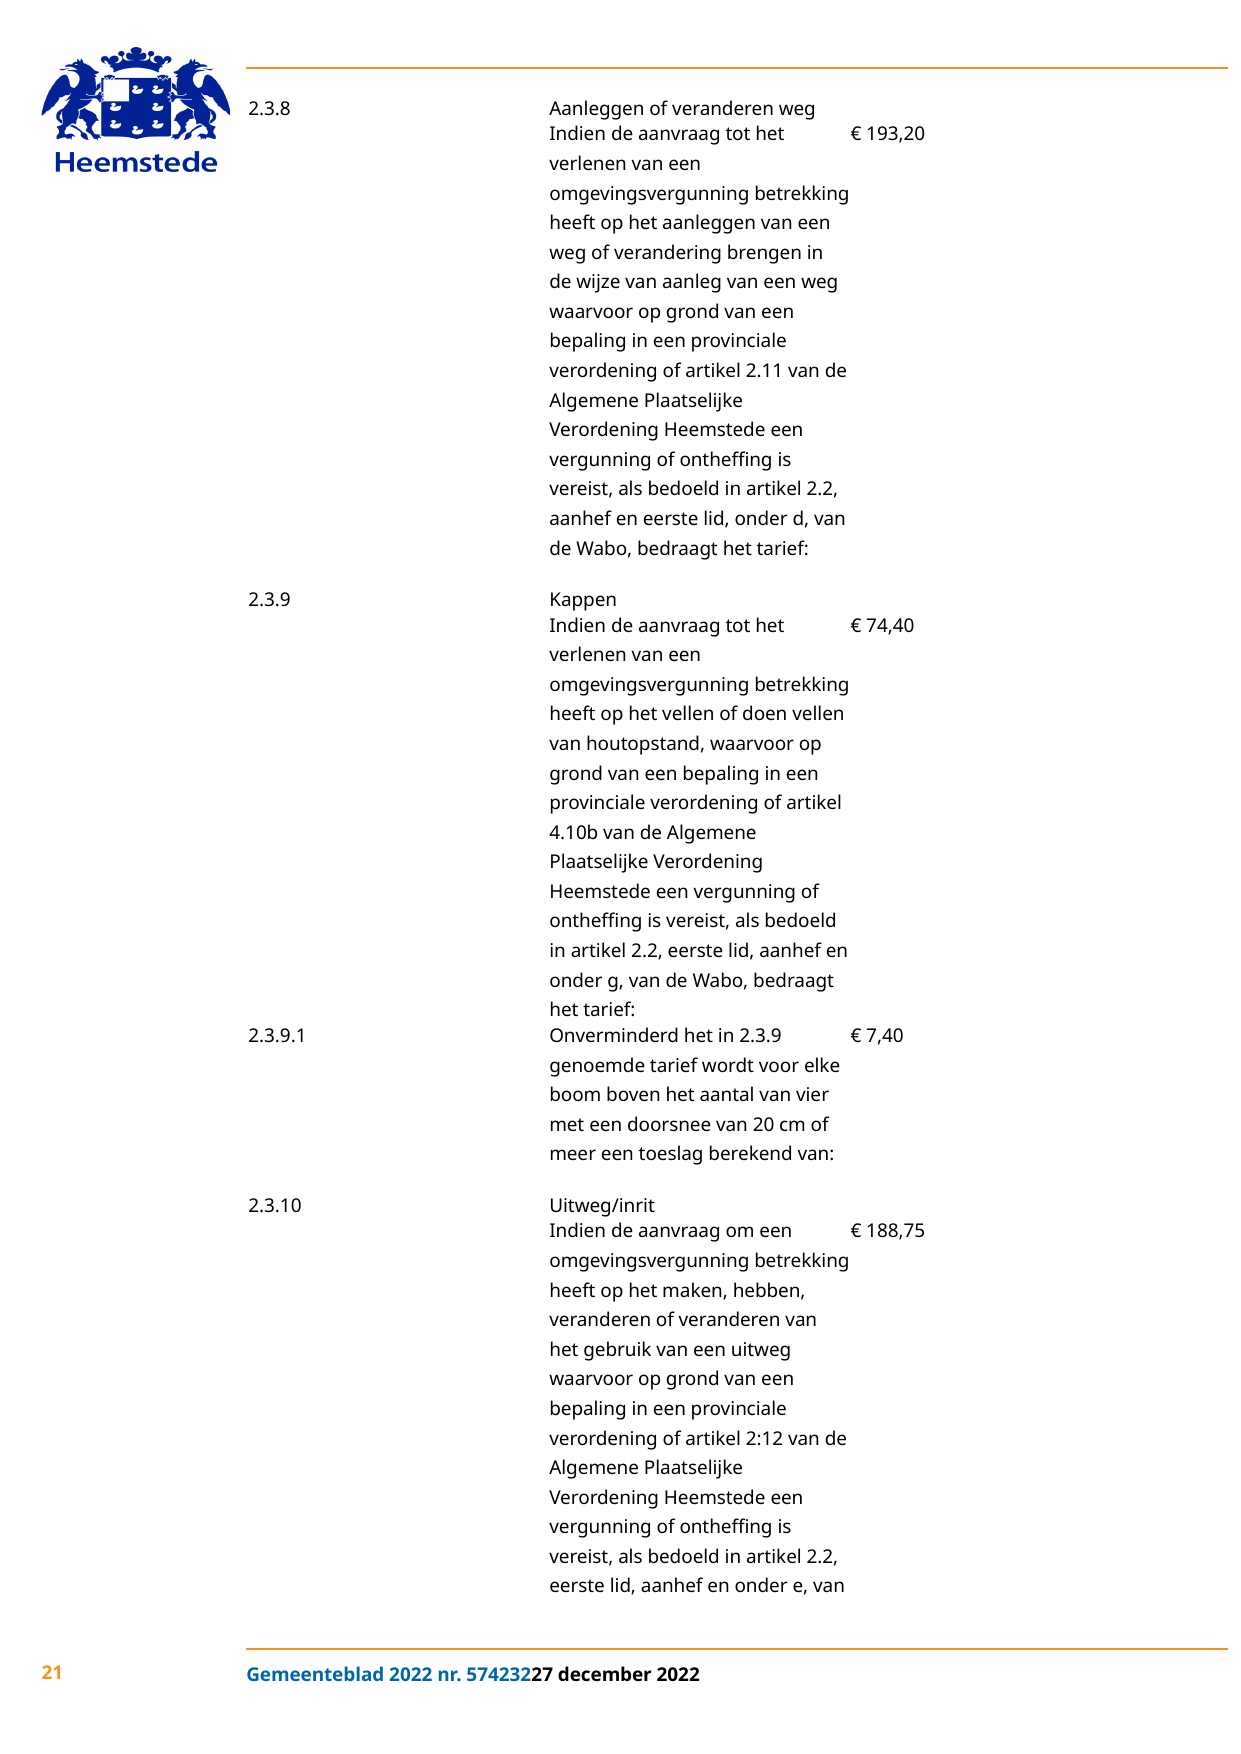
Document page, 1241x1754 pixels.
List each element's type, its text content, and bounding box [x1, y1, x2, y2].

table_cell [248, 612, 549, 1022]
table_cell [549, 560, 850, 586]
table_cell 2.3.10 [248, 1192, 549, 1218]
table_cell [248, 560, 549, 586]
table_cell [850, 586, 1152, 612]
table_cell [248, 121, 549, 560]
table_cell Indien de aanvraag tot het verlenen van een omgevingsvergunning betrekking heeft op het aanleggen van een weg of verandering brengen in de wijze van aanleg van een weg waarvoor op grond van een bepaling in een provinciale verordening of artikel 2.11 van de Algemene Plaatselijke Verordening Heemstede een vergunning of ontheffing is vereist, als bedoeld in artikel 2.2, aanhef en eerste lid, onder d, van de Wabo, bedraagt het tarief: [549, 121, 850, 560]
table_cell € 74,40 [850, 612, 1152, 1022]
table_cell € 7,40 [850, 1022, 1152, 1166]
picture [41, 47, 231, 172]
table_cell Onverminderd het in 2.3.9 genoemde tarief wordt voor elke boom boven het aantal van vier met een doorsnee van 20 cm of meer een toeslag berekend van: [549, 1022, 850, 1166]
table_cell Indien de aanvraag tot het verlenen van een omgevingsvergunning betrekking heeft op het vellen of doen vellen van houtopstand, waarvoor op grond van een bepaling in een provinciale verordening of artikel 4.10b van de Algemene Plaatselijke Verordening Heemstede een vergunning of ontheffing is vereist, als bedoeld in artikel 2.2, eerste lid, aanhef en onder g, van de Wabo, bedraagt het tarief: [549, 612, 850, 1022]
table_cell 2.3.9 [248, 586, 549, 612]
table_cell [850, 1192, 1152, 1218]
table_cell Uitweg/inrit [549, 1192, 850, 1218]
table_cell € 193,20 [850, 121, 1152, 560]
table_cell [850, 1166, 1152, 1192]
table_cell [248, 1218, 549, 1598]
table_cell [850, 560, 1152, 586]
table_cell Kappen [549, 586, 850, 612]
table_cell 2.3.9.1 [248, 1022, 549, 1166]
table_cell [850, 95, 1152, 121]
table_cell 2.3.8 [248, 95, 549, 121]
table_cell [549, 1166, 850, 1192]
table_cell Aanleggen of veranderen weg [549, 95, 850, 121]
table_cell [248, 1166, 549, 1192]
table_cell € 188,75 [850, 1218, 1152, 1598]
table_cell Indien de aanvraag om een omgevingsvergunning betrekking heeft op het maken, hebben, veranderen of veranderen van het gebruik van een uitweg waarvoor op grond van een bepaling in een provinciale verordening of artikel 2:12 van de Algemene Plaatselijke Verordening Heemstede een vergunning of ontheffing is vereist, als bedoeld in artikel 2.2, eerste lid, aanhef en onder e, van [549, 1218, 850, 1598]
